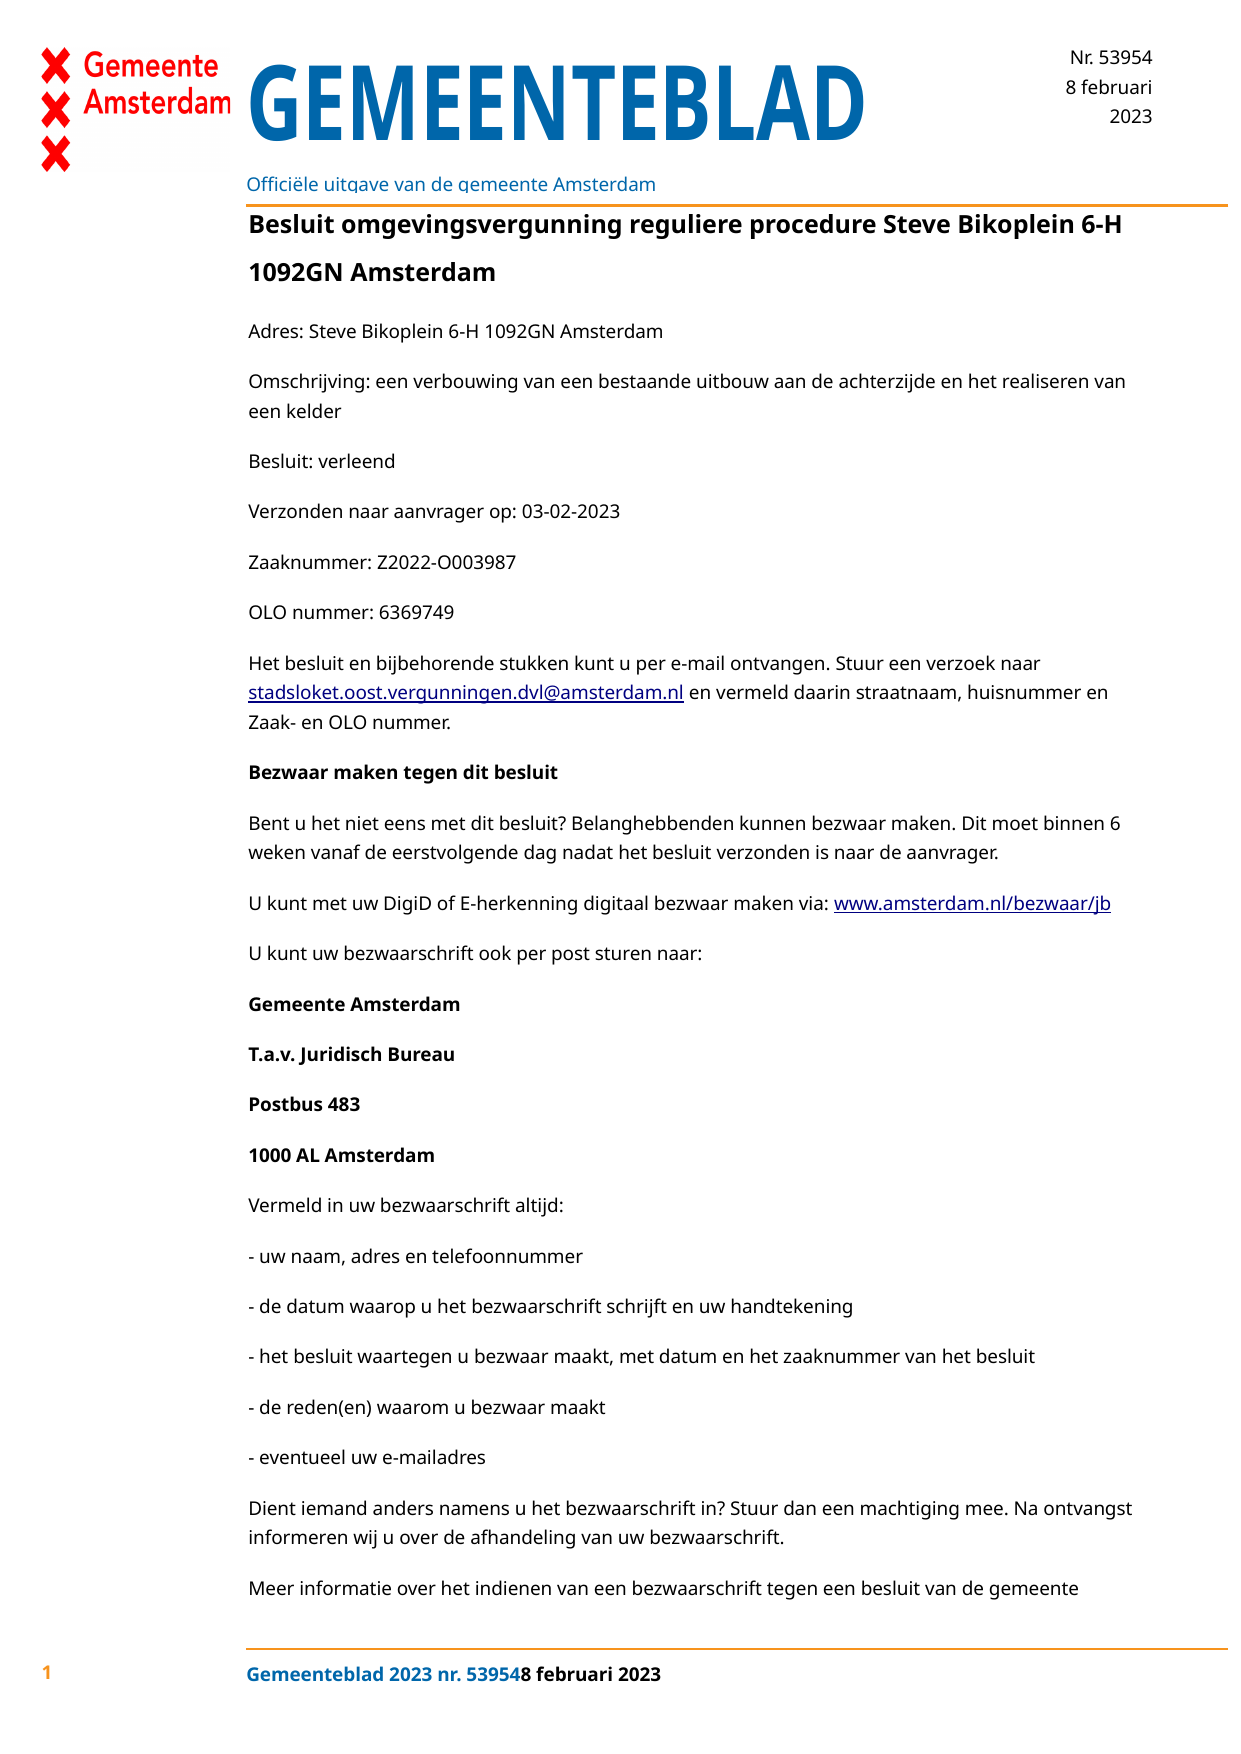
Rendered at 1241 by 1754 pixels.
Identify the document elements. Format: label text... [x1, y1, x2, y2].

text Zaaknummer: Z2022-O003987 [248, 549, 1152, 575]
text Bezwaar maken tegen dit besluit [248, 759, 1152, 785]
text Gemeente Amsterdam [248, 991, 1152, 1017]
text T.a.v. Juridisch Bureau [248, 1041, 1152, 1067]
text Dient iemand anders namens u het bezwaarschrift in? Stuur dan een machtiging mee. Na ontvangst informeren wij u over de afhandeling van uw bezwaarschrift. [248, 1495, 1152, 1550]
text - de datum waarop u het bezwaarschrift schrijft en uw handtekening [248, 1293, 1152, 1319]
picture [41, 47, 231, 172]
text U kunt met uw DigiD of E-herkenning digitaal bezwaar maken via: www.amsterdam.nl/bezwaar/jb [248, 890, 1152, 916]
text OLO nummer: 6369749 [248, 599, 1152, 625]
text Het besluit en bijbehorende stukken kunt u per e-mail ontvangen. Stuur een verzoek naar stadsloket.oost.vergunningen.dvl@amsterdam.nl en vermeld daarin straatnaam, huisnummer en Zaak- en OLO nummer. [248, 650, 1152, 735]
text Besluit: verleend [248, 448, 1152, 474]
text - uw naam, adres en telefoonnummer [248, 1243, 1152, 1269]
text Vermeld in uw bezwaarschrift altijd: [248, 1192, 1152, 1218]
text - eventueel uw e-mailadres [248, 1444, 1152, 1470]
text Meer informatie over het indienen van een bezwaarschrift tegen een besluit van de gemeente [248, 1575, 1152, 1601]
text Postbus 483 [248, 1092, 1152, 1117]
text Verzonden naar aanvrager op: 03-02-2023 [248, 499, 1152, 524]
text Besluit omgevingsvergunning reguliere procedure Steve Bikoplein 6-H 1092GN Amsterdam [248, 207, 1152, 288]
text Omschrijving: een verbouwing van een bestaande uitbouw aan de achterzijde en het realiseren van een kelder [248, 368, 1152, 424]
text - de reden(en) waarom u bezwaar maakt [248, 1394, 1152, 1420]
text - het besluit waartegen u bezwaar maakt, met datum en het zaaknummer van het besluit [248, 1344, 1152, 1369]
text Bent u het niet eens met dit besluit? Belanghebbenden kunnen bezwaar maken. Dit moet binnen 6 weken vanaf de eerstvolgende dag nadat het besluit verzonden is naar de aanvrager. [248, 810, 1152, 865]
text U kunt uw bezwaarschrift ook per post sturen naar: [248, 940, 1152, 966]
text 1000 AL Amsterdam [248, 1142, 1152, 1168]
text Adres: Steve Bikoplein 6-H 1092GN Amsterdam [248, 318, 1152, 344]
